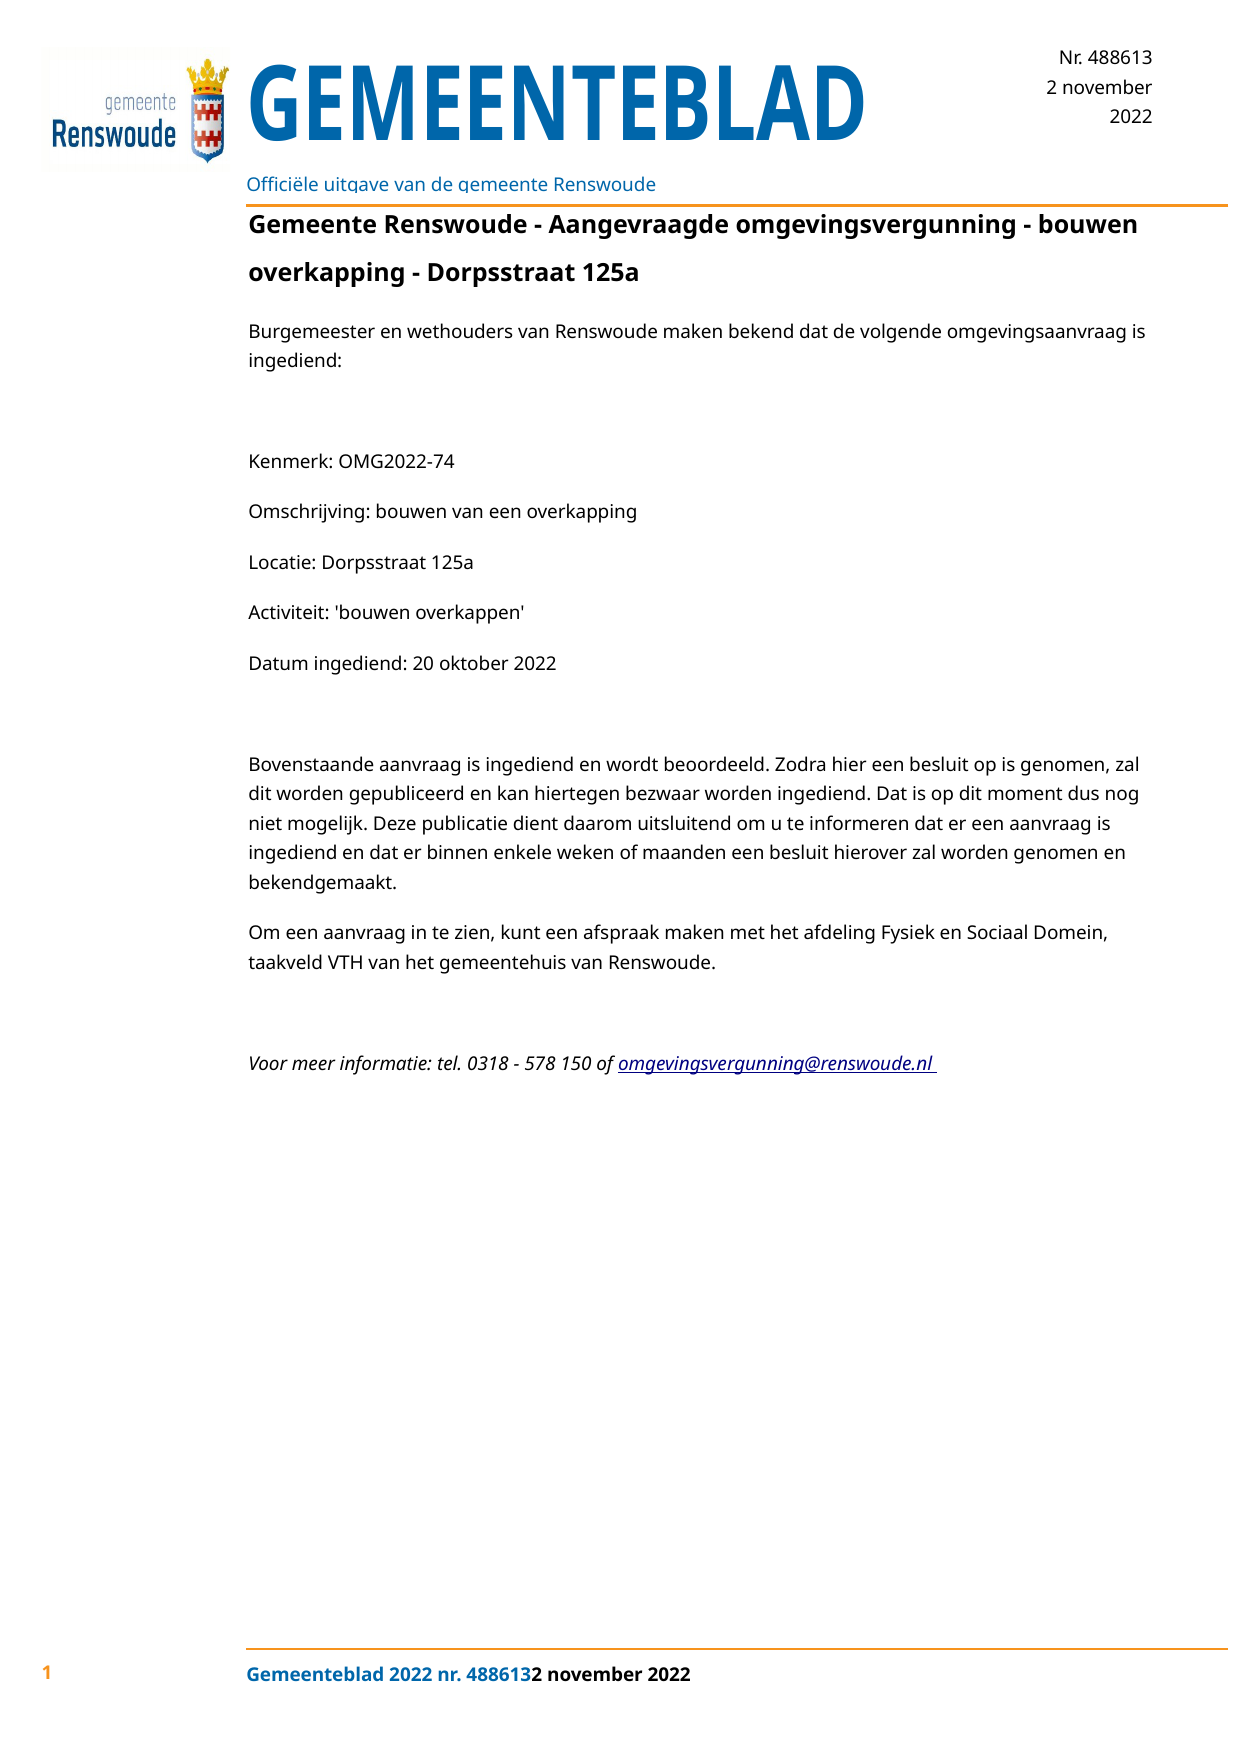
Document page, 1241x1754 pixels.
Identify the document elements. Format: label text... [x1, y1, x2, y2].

text Gemeente Renswoude - Aangevraagde omgevingsvergunning - bouwen overkapping - Dorpsstraat 125a [248, 207, 1152, 288]
text Datum ingediend: 20 oktober 2022 [248, 650, 1152, 676]
picture [41, 47, 231, 172]
text Bovenstaande aanvraag is ingediend en wordt beoordeeld. Zodra hier een besluit op is genomen, zal dit worden gepubliceerd en kan hiertegen bezwaar worden ingediend. Dat is op dit moment dus nog niet mogelijk. Deze publicatie dient daarom uitsluitend om u te informeren dat er een aanvraag is ingediend en dat er binnen enkele weken of maanden een besluit hierover zal worden genomen en bekendgemaakt. [248, 751, 1152, 895]
text Locatie: Dorpsstraat 125a [248, 549, 1152, 575]
text Kenmerk: OMG2022-74 [248, 448, 1152, 474]
text Activiteit: 'bouwen overkappen' [248, 599, 1152, 625]
text Omschrijving: bouwen van een overkapping [248, 499, 1152, 524]
text Voor meer informatie: tel. 0318 - 578 150 of omgevingsvergunning@renswoude.nl [248, 1050, 1152, 1076]
text Om een aanvraag in te zien, kunt een afspraak maken met het afdeling Fysiek en Sociaal Domein, taakveld VTH van het gemeentehuis van Renswoude. [248, 919, 1152, 975]
text Burgemeester en wethouders van Renswoude maken bekend dat de volgende omgevingsaanvraag is ingediend: [248, 318, 1152, 373]
